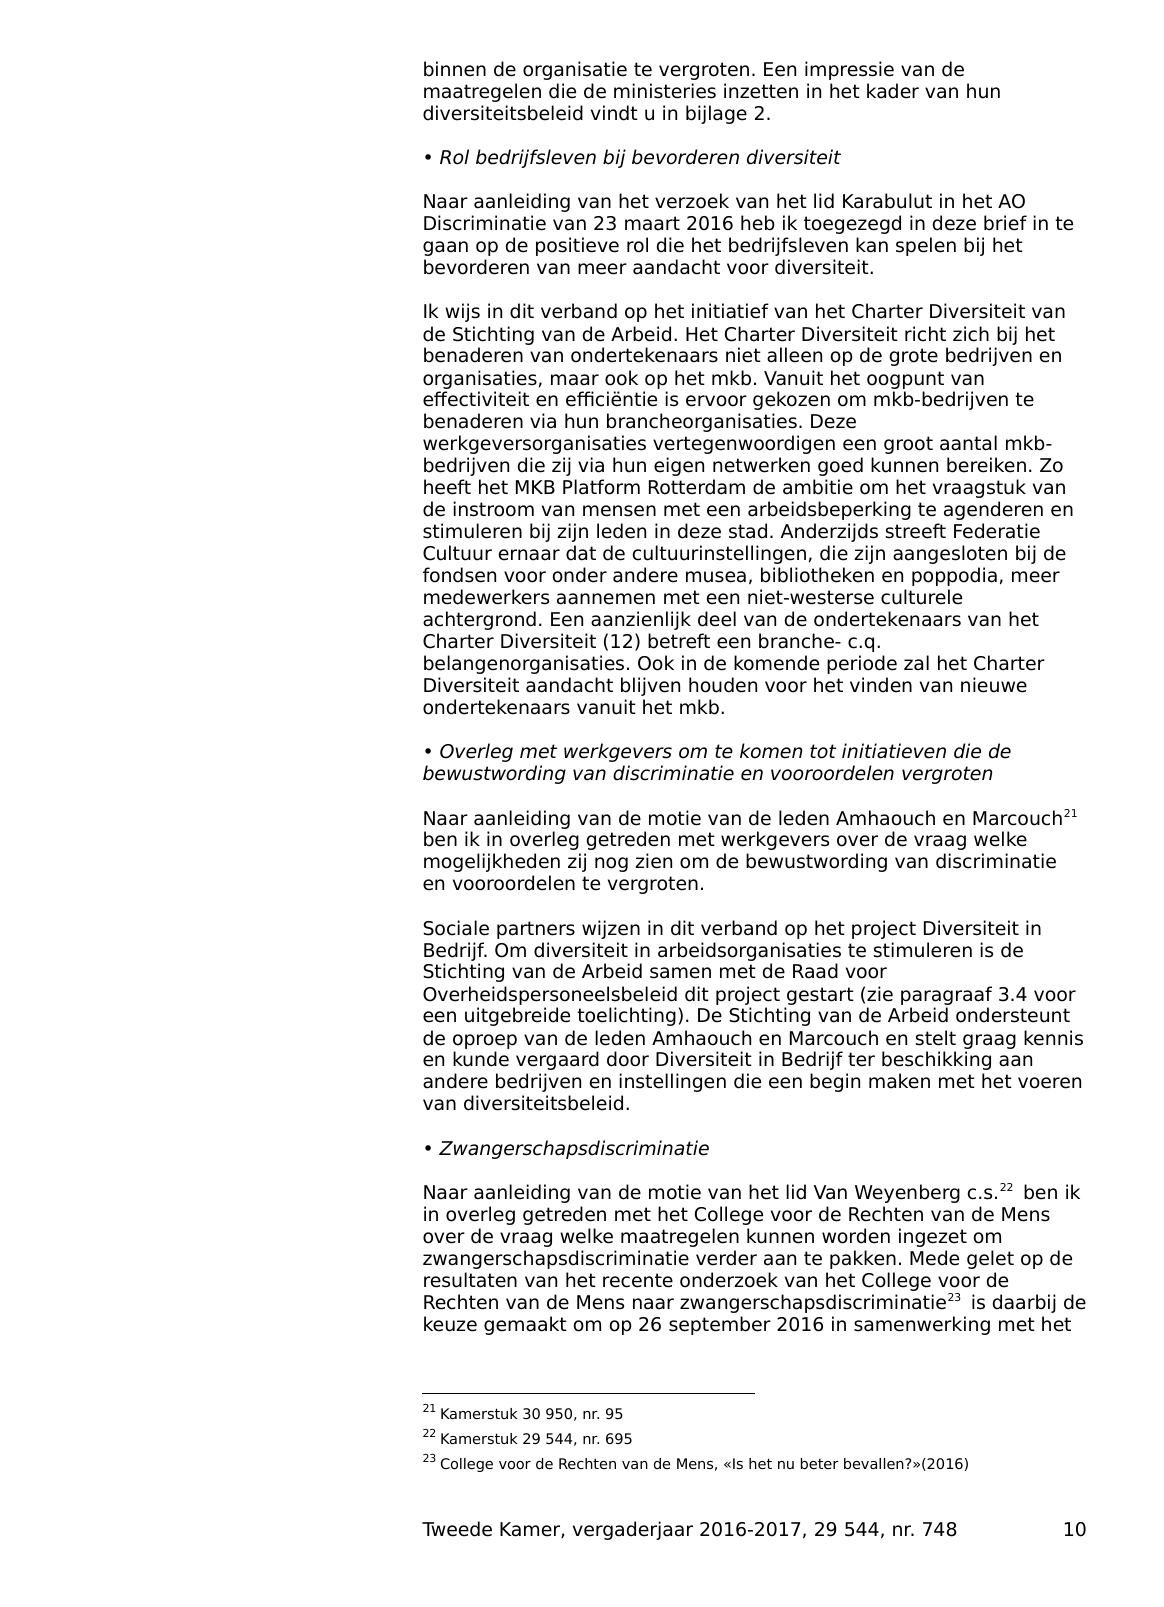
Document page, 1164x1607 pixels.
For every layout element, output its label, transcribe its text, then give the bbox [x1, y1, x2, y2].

text Naar aanleiding van de motie van het lid Van Weyenberg c.s. ben ik in overleg getreden met het College voor de Rechten van de Mens over de vraag welke maatregelen kunnen worden ingezet om zwangerschapsdiscriminatie verder aan te pakken. Mede gelet op de resultaten van het recente onderzoek van het College voor de Rechten van de Mens naar zwangerschapsdiscriminatie is daarbij de keuze gemaakt om op 26 september 2016 in samenwerking met het [422, 1182, 1087, 1336]
text Kamerstuk 29 544, nr. 695 [422, 1427, 1087, 1449]
text Naar aanleiding van het verzoek van het lid Karabulut in het AO Discriminatie van 23 maart 2016 heb ik toegezegd in deze brief in te gaan op de positieve rol die het bedrijfsleven kan spelen bij het bevorderen van meer aandacht voor diversiteit. [422, 191, 1087, 279]
subtitle • Rol bedrijfsleven bij bevorderen diversiteit [422, 147, 1087, 169]
subtitle • Zwangerschapsdiscriminatie [422, 1137, 1087, 1159]
text Sociale partners wijzen in dit verband op het project Diversiteit in Bedrijf. Om diversiteit in arbeidsorganisaties te stimuleren is de Stichting van de Arbeid samen met de Raad voor Overheidspersoneelsbeleid dit project gestart (zie paragraaf 3.4 voor een uitgebreide toelichting). De Stichting van de Arbeid ondersteunt de oproep van de leden Amhaouch en Marcouch en stelt graag kennis en kunde vergaard door Diversiteit in Bedrijf ter beschikking aan andere bedrijven en instellingen die een begin maken met het voeren van diversiteitsbeleid. [422, 917, 1087, 1115]
text Ik wijs in dit verband op het initiatief van het Charter Diversiteit van de Stichting van de Arbeid. Het Charter Diversiteit richt zich bij het benaderen van ondertekenaars niet alleen op de grote bedrijven en organisaties, maar ook op het mkb. Vanuit het oogpunt van effectiviteit en efficiëntie is ervoor gekozen om mkb-bedrijven te benaderen via hun brancheorganisaties. Deze werkgeversorganisaties vertegenwoordigen een groot aantal mkb-bedrijven die zij via hun eigen netwerken goed kunnen bereiken. Zo heeft het MKB Platform Rotterdam de ambitie om het vraagstuk van de instroom van mensen met een arbeidsbeperking te agenderen en stimuleren bij zijn leden in deze stad. Anderzijds streeft Federatie Cultuur ernaar dat de cultuurinstellingen, die zijn aangesloten bij de fondsen voor onder andere musea, bibliotheken en poppodia, meer medewerkers aannemen met een niet-westerse culturele achtergrond. Een aanzienlijk deel van de ondertekenaars van het Charter Diversiteit (12) betreft een branche- c.q. belangenorganisaties. Ook in de komende periode zal het Charter Diversiteit aandacht blijven houden voor het vinden van nieuwe ondertekenaars vanuit het mkb. [422, 301, 1087, 719]
text College voor de Rechten van de Mens, «Is het nu beter bevallen?»(2016) [422, 1452, 1087, 1474]
text Kamerstuk 30 950, nr. 95 [422, 1402, 1087, 1424]
text binnen de organisatie te vergroten. Een impressie van de maatregelen die de ministeries inzetten in het kader van hun diversiteitsbeleid vindt u in bijlage 2. [422, 59, 1087, 125]
subtitle • Overleg met werkgevers om te komen tot initiatieven die de bewustwording van discriminatie en vooroordelen vergroten [422, 741, 1087, 785]
text Naar aanleiding van de motie van de leden Amhaouch en Marcouch ben ik in overleg getreden met werkgevers over de vraag welke mogelijkheden zij nog zien om de bewustwording van discriminatie en vooroordelen te vergroten. [422, 807, 1087, 895]
